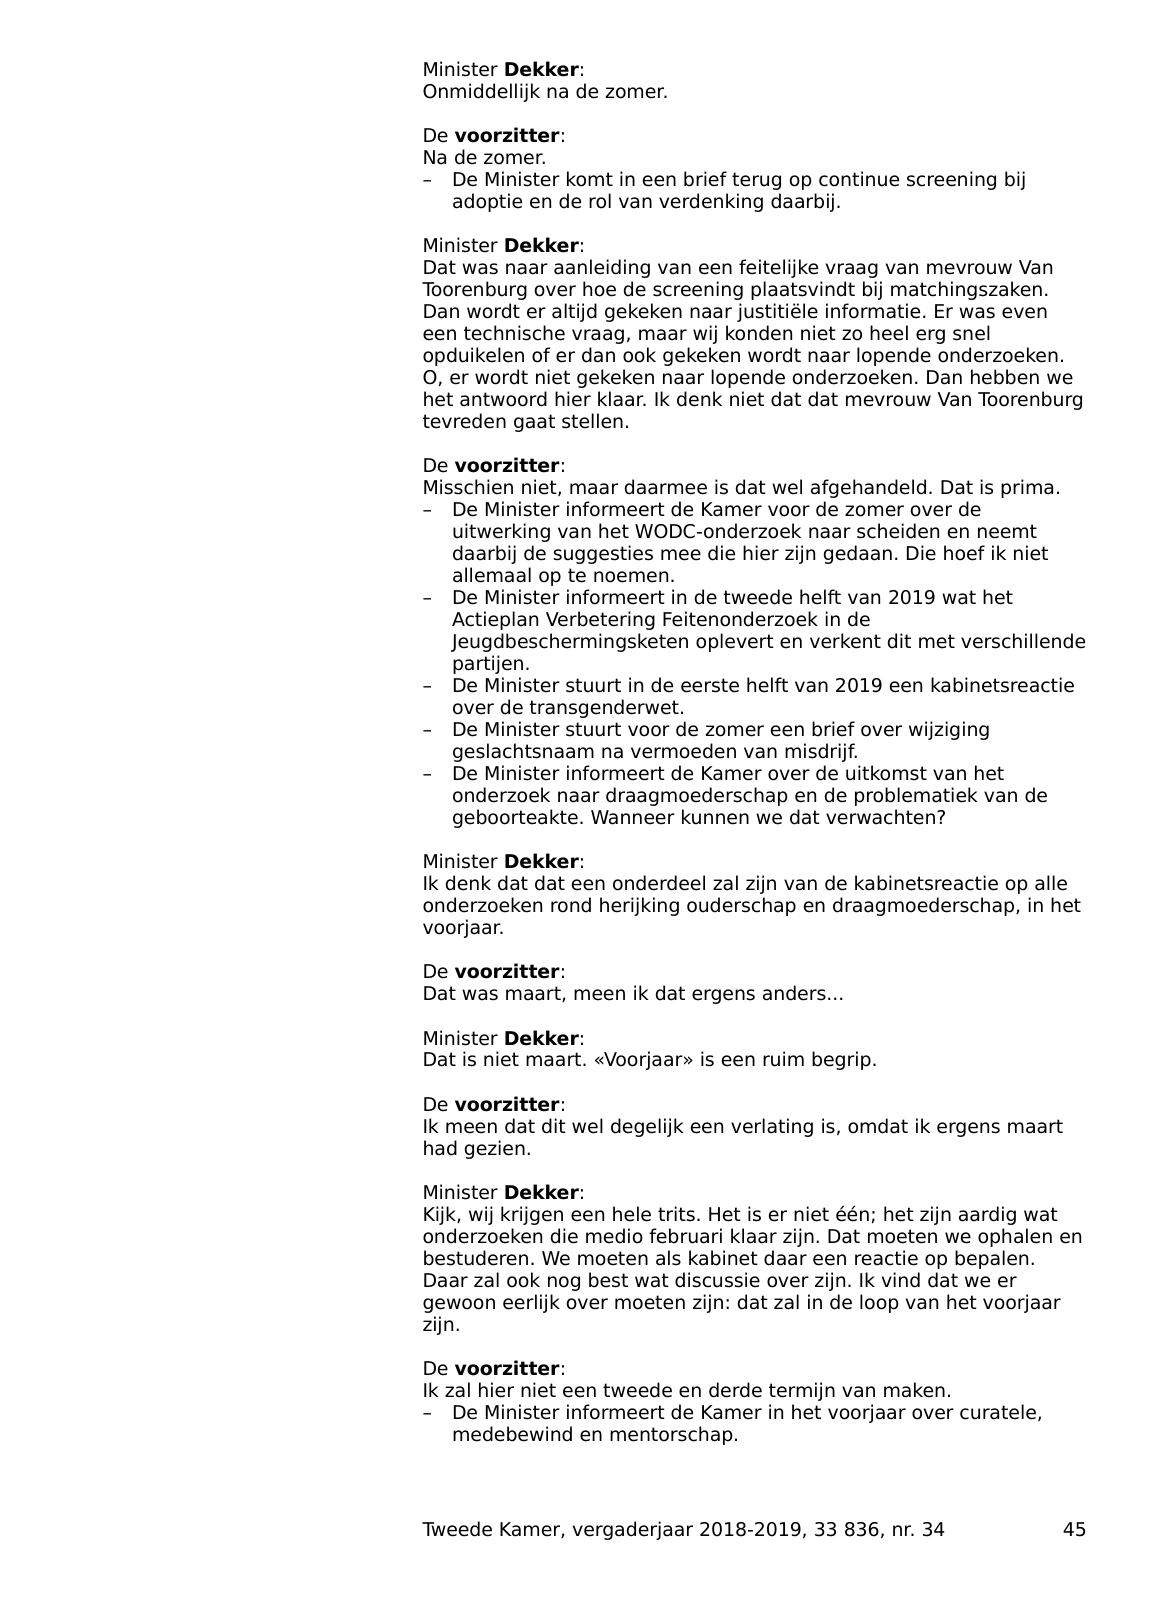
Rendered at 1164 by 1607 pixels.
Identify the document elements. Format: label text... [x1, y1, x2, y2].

text – De Minister stuurt voor de zomer een brief over wijziging geslachtsnaam na vermoeden van misdrijf. [422, 719, 1087, 763]
text Dat is niet maart. «Voorjaar» is een ruim begrip. [422, 1049, 1087, 1071]
text – De Minister informeert in de tweede helft van 2019 wat het Actieplan Verbetering Feitenonderzoek in de Jeugdbeschermingsketen oplevert en verkent dit met verschillende partijen. [422, 587, 1087, 675]
text Ik meen dat dit wel degelijk een verlating is, omdat ik ergens maart had gezien. [422, 1116, 1087, 1159]
text – De Minister informeert de Kamer over de uitkomst van het onderzoek naar draagmoederschap en de problematiek van de geboorteakte. Wanneer kunnen we dat verwachten? [422, 763, 1087, 829]
text Na de zomer. [422, 147, 1087, 169]
text – De Minister komt in een brief terug op continue screening bij adoptie en de rol van verdenking daarbij. [422, 169, 1087, 213]
text – De Minister informeert de Kamer in het voorjaar over curatele, medebewind en mentorschap. [422, 1402, 1087, 1446]
text Kijk, wij krijgen een hele trits. Het is er niet één; het zijn aardig wat onderzoeken die medio februari klaar zijn. Dat moeten we ophalen en bestuderen. We moeten als kabinet daar een reactie op bepalen. Daar zal ook nog best wat discussie over zijn. Ik vind dat we er gewoon eerlijk over moeten zijn: dat zal in de loop van het voorjaar zijn. [422, 1204, 1087, 1336]
text Onmiddellijk na de zomer. [422, 81, 1087, 103]
text Dat was naar aanleiding van een feitelijke vraag van mevrouw Van Toorenburg over hoe de screening plaatsvindt bij matchingszaken. Dan wordt er altijd gekeken naar justitiële informatie. Er was even een technische vraag, maar wij konden niet zo heel erg snel opduikelen of er dan ook gekeken wordt naar lopende onderzoeken. O, er wordt niet gekeken naar lopende onderzoeken. Dan hebben we het antwoord hier klaar. Ik denk niet dat dat mevrouw Van Toorenburg tevreden gaat stellen. [422, 257, 1087, 433]
text – De Minister stuurt in de eerste helft van 2019 een kabinetsreactie over de transgenderwet. [422, 675, 1087, 719]
text Dat was maart, meen ik dat ergens anders... [422, 983, 1087, 1005]
text De voorzitter: [422, 961, 1087, 983]
text De voorzitter: [422, 455, 1087, 477]
text Minister Dekker: [422, 59, 1087, 81]
text De voorzitter: [422, 1358, 1087, 1380]
text Minister Dekker: [422, 1182, 1087, 1204]
text – De Minister informeert de Kamer voor de zomer over de uitwerking van het WODC-onderzoek naar scheiden en neemt daarbij de suggesties mee die hier zijn gedaan. Die hoef ik niet allemaal op te noemen. [422, 499, 1087, 587]
text Ik denk dat dat een onderdeel zal zijn van de kabinetsreactie op alle onderzoeken rond herijking ouderschap en draagmoederschap, in het voorjaar. [422, 873, 1087, 939]
text Misschien niet, maar daarmee is dat wel afgehandeld. Dat is prima. [422, 477, 1087, 499]
text De voorzitter: [422, 1093, 1087, 1116]
text De voorzitter: [422, 125, 1087, 147]
text Ik zal hier niet een tweede en derde termijn van maken. [422, 1380, 1087, 1402]
text Minister Dekker: [422, 1027, 1087, 1049]
text Minister Dekker: [422, 235, 1087, 257]
text Minister Dekker: [422, 851, 1087, 873]
